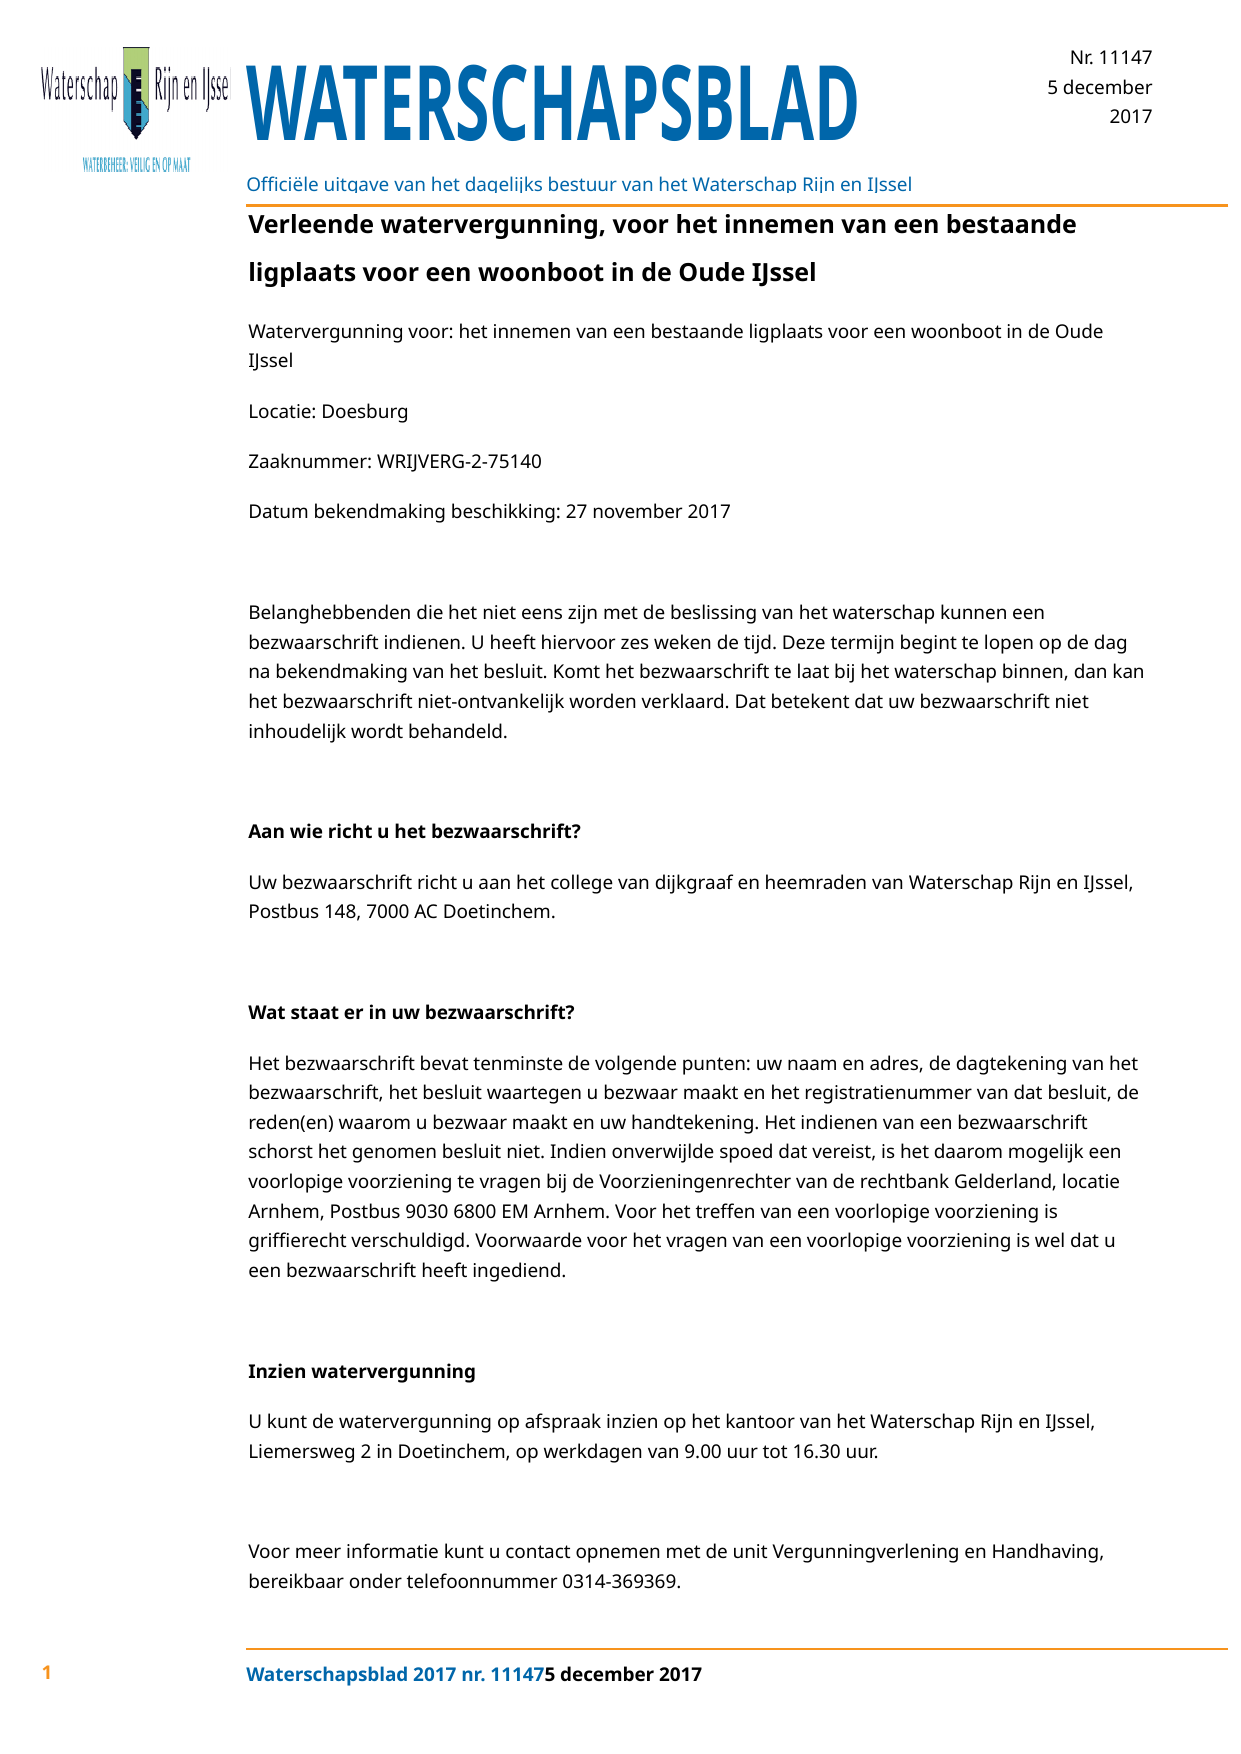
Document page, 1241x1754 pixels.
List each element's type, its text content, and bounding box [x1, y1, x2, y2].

text Zaaknummer: WRIJVERG-2-75140 [248, 448, 1152, 474]
text Belanghebbenden die het niet eens zijn met de beslissing van het waterschap kunnen een bezwaarschrift indienen. U heeft hiervoor zes weken de tijd. Deze termijn begint te lopen op de dag na bekendmaking van het besluit. Komt het bezwaarschrift te laat bij het waterschap binnen, dan kan het bezwaarschrift niet-ontvankelijk worden verklaard. Dat betekent dat uw bezwaarschrift niet inhoudelijk wordt behandeld. [248, 599, 1152, 744]
text Locatie: Doesburg [248, 398, 1152, 424]
text Voor meer informatie kunt u contact opnemen met de unit Vergunningverlening en Handhaving, bereikbaar onder telefoonnummer 0314-369369. [248, 1539, 1152, 1594]
text Uw bezwaarschrift richt u aan het college van dijkgraaf en heemraden van Waterschap Rijn en IJssel, Postbus 148, 7000 AC Doetinchem. [248, 869, 1152, 924]
text Datum bekendmaking beschikking: 27 november 2017 [248, 499, 1152, 524]
text Verleende watervergunning, voor het innemen van een bestaande ligplaats voor een woonboot in de Oude IJssel [248, 207, 1152, 288]
text Inzien watervergunning [248, 1358, 1152, 1384]
text Watervergunning voor: het innemen van een bestaande ligplaats voor een woonboot in de Oude IJssel [248, 318, 1152, 373]
picture [41, 47, 231, 172]
text Aan wie richt u het bezwaarschrift? [248, 819, 1152, 844]
text Het bezwaarschrift bevat tenminste de volgende punten: uw naam en adres, de dagtekening van het bezwaarschrift, het besluit waartegen u bezwaar maakt en het registratienummer van dat besluit, de reden(en) waarom u bezwaar maakt en uw handtekening. Het indienen van een bezwaarschrift schorst het genomen besluit niet. Indien onverwijlde spoed dat vereist, is het daarom mogelijk een voorlopige voorziening te vragen bij de Voorzieningenrechter van de rechtbank Gelderland, locatie Arnhem, Postbus 9030 6800 EM Arnhem. Voor het treffen van een voorlopige voorziening is griffierecht verschuldigd. Voorwaarde voor het vragen van een voorlopige voorziening is wel dat u een bezwaarschrift heeft ingediend. [248, 1050, 1152, 1283]
text Wat staat er in uw bezwaarschrift? [248, 999, 1152, 1025]
text U kunt de watervergunning op afspraak inzien op het kantoor van het Waterschap Rijn en IJssel, Liemersweg 2 in Doetinchem, op werkdagen van 9.00 uur tot 16.30 uur. [248, 1408, 1152, 1464]
